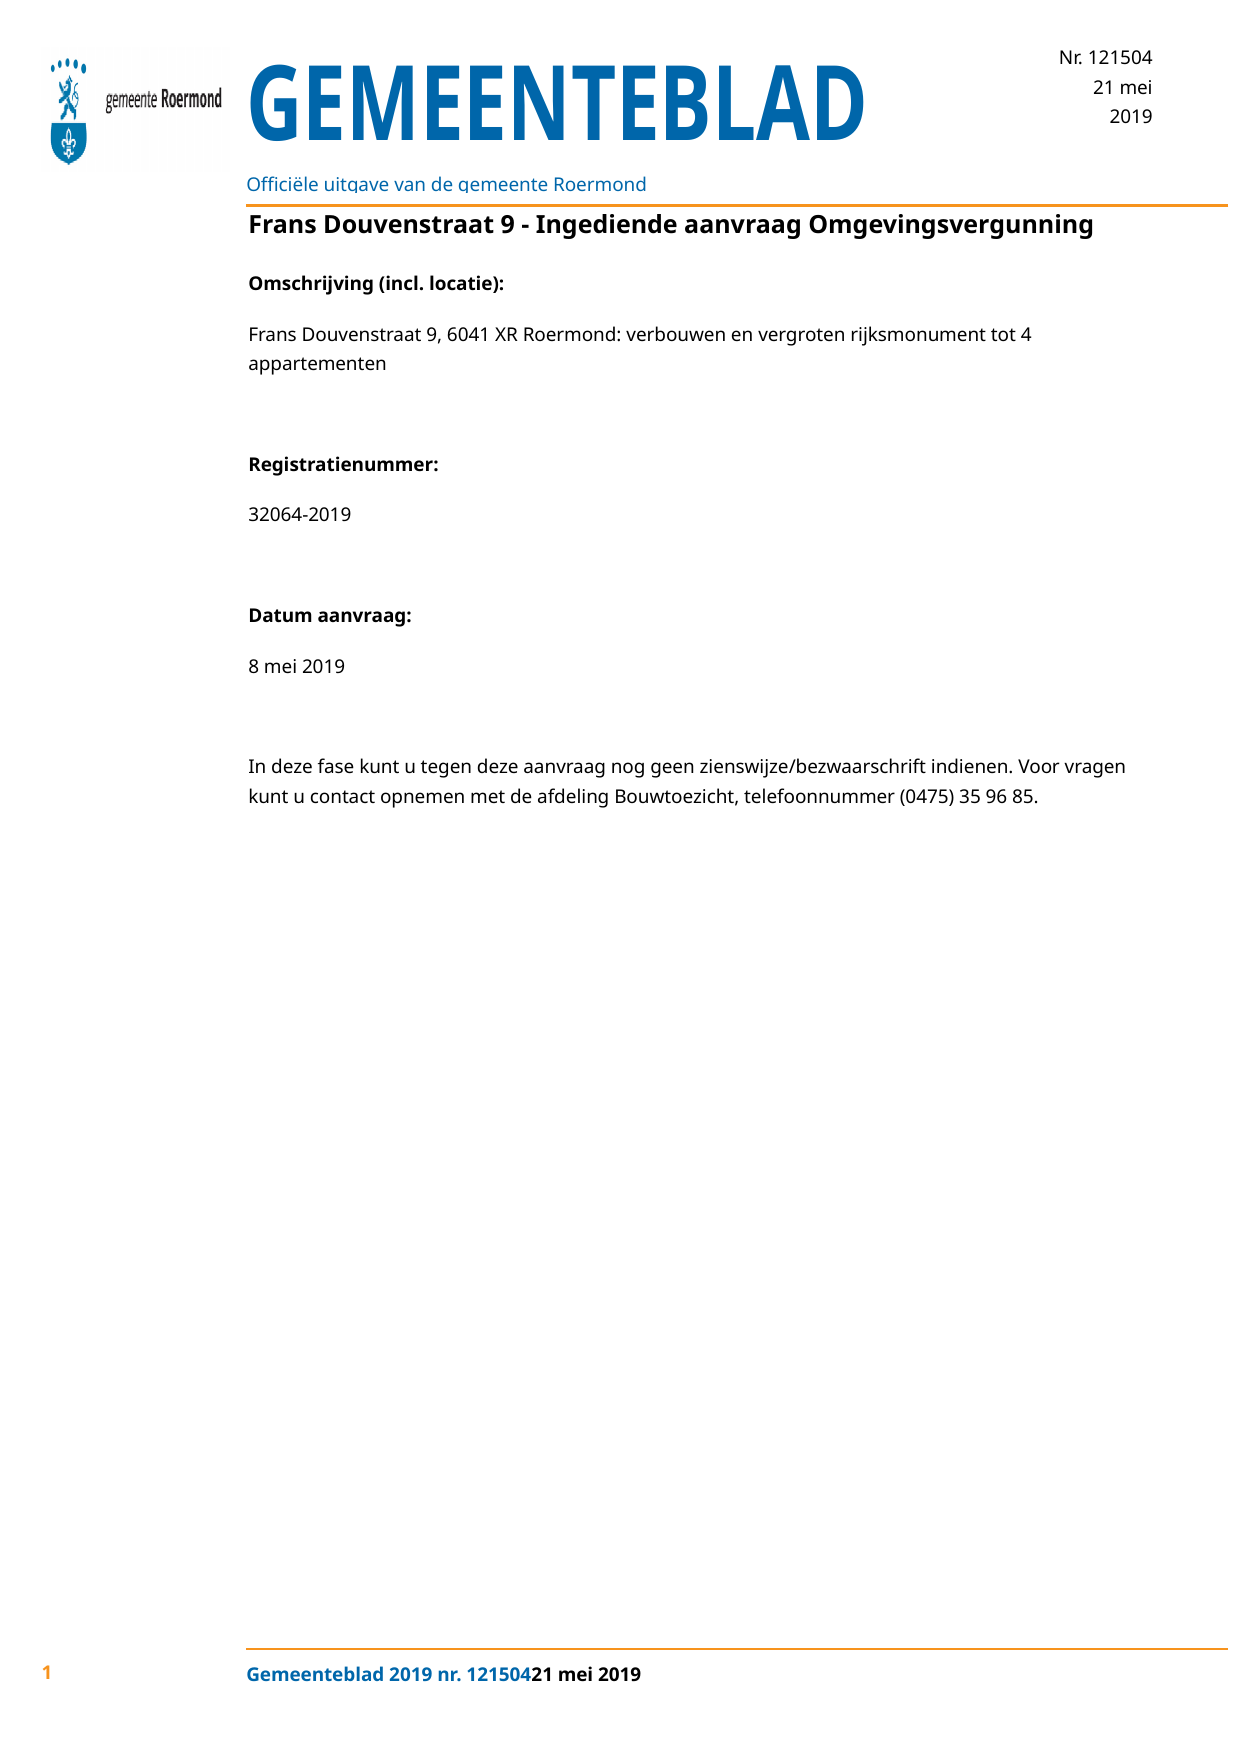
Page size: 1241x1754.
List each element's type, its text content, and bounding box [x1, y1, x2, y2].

text Registratienummer: [248, 451, 1152, 477]
text Omschrijving (incl. locatie): [248, 270, 1152, 296]
text 32064-2019 [248, 502, 1152, 527]
text In deze fase kunt u tegen deze aanvraag nog geen zienswijze/bezwaarschrift indienen. Voor vragen kunt u contact opnemen met de afdeling Bouwtoezicht, telefoonnummer (0475) 35 96 85. [248, 754, 1152, 809]
text Datum aanvraag: [248, 602, 1152, 628]
text Frans Douvenstraat 9 - Ingediende aanvraag Omgevingsvergunning [248, 207, 1152, 241]
picture [41, 47, 231, 172]
text 8 mei 2019 [248, 653, 1152, 678]
text Frans Douvenstraat 9, 6041 XR Roermond: verbouwen en vergroten rijksmonument tot 4 appartementen [248, 321, 1152, 376]
